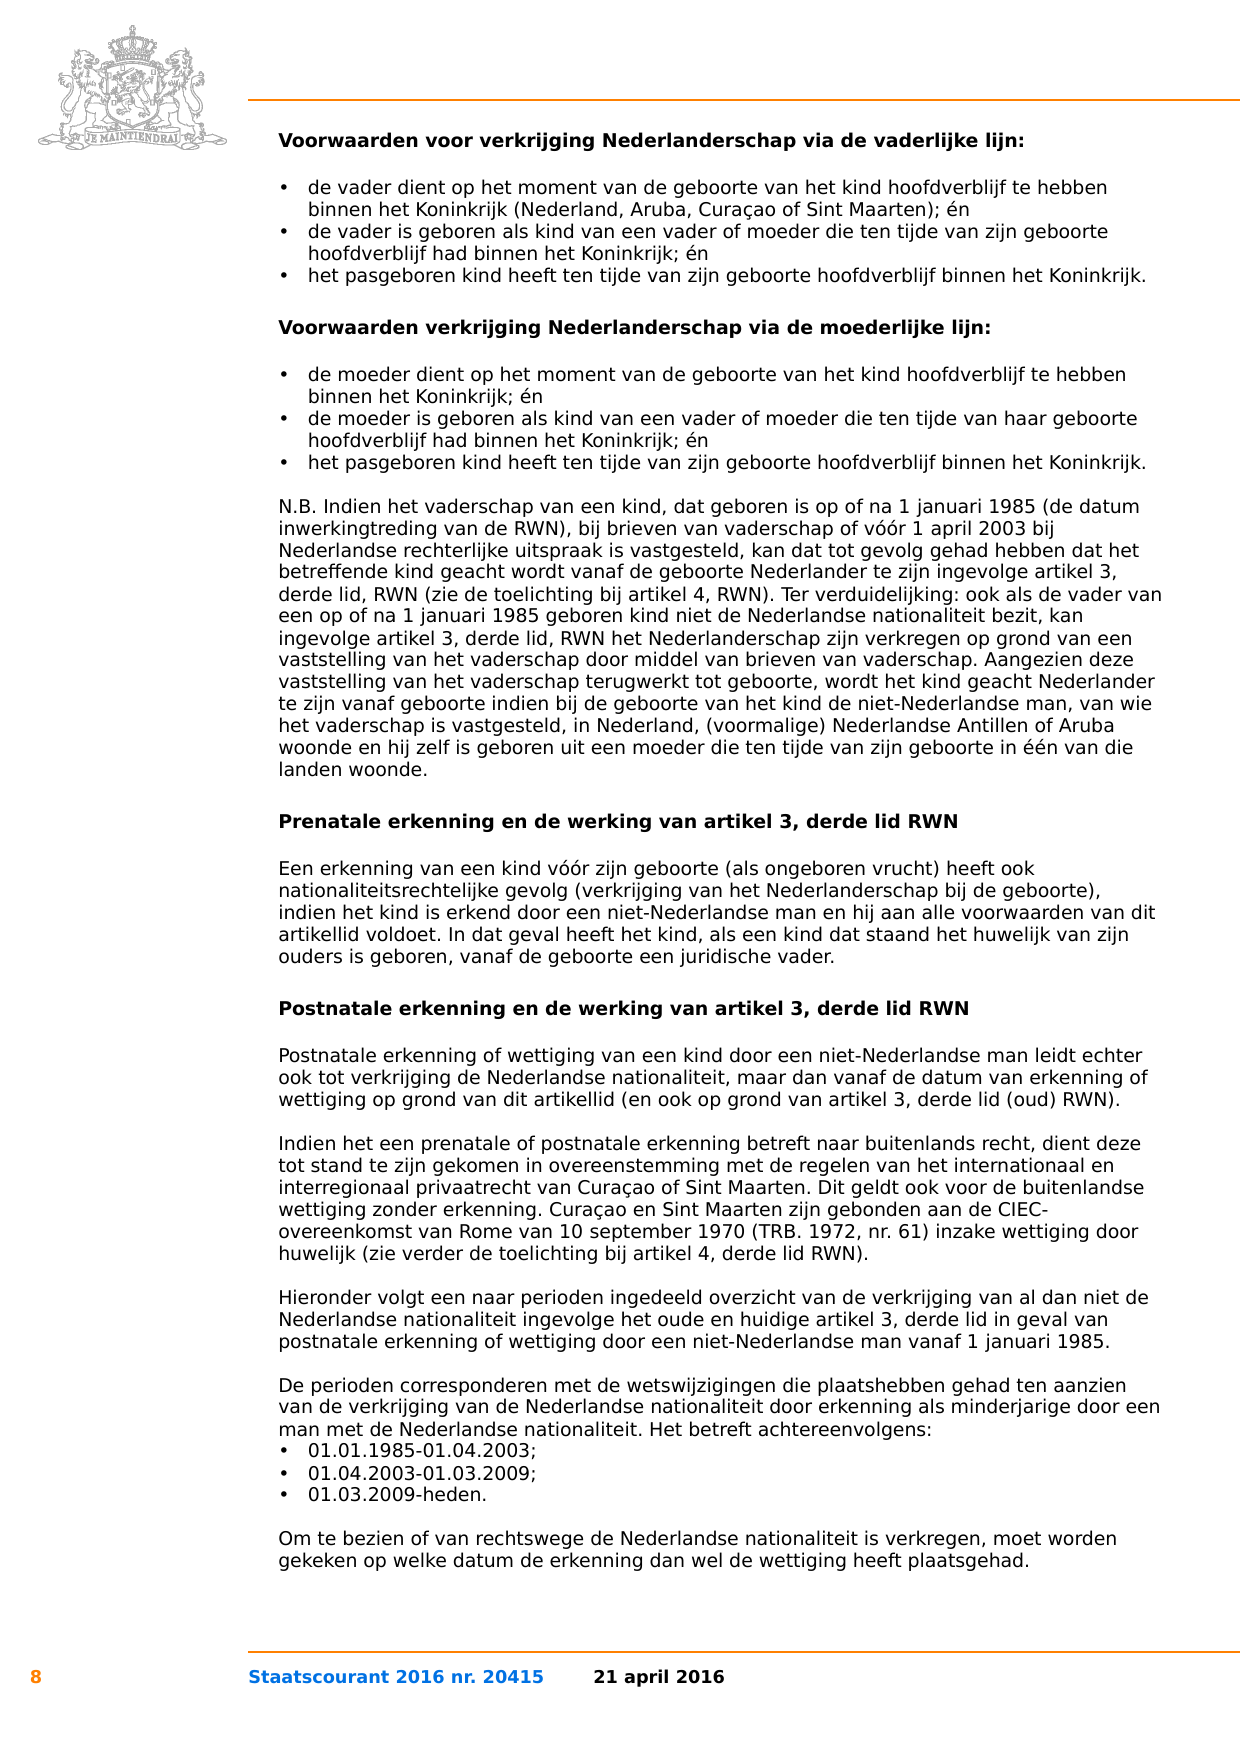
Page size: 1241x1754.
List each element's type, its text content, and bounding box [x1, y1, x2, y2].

text Om te bezien of van rechtswege de Nederlandse nationaliteit is verkregen, moet worden gekeken op welke datum de erkenning dan wel de wettiging heeft plaatsgehad. [278, 1528, 1163, 1572]
subtitle Postnatale erkenning en de werking van artikel 3, derde lid RWN [278, 998, 1163, 1020]
text Indien het een prenatale of postnatale erkenning betreft naar buitenlands recht, dient deze tot stand te zijn gekomen in overeenstemming met de regelen van het internationaal en interregionaal privaatrecht van Curaçao of Sint Maarten. Dit geldt ook voor de buitenlandse wettiging zonder erkenning. Curaçao en Sint Maarten zijn gebonden aan de CIEC-overeenkomst van Rome van 10 september 1970 (TRB. 1972, nr. 61) inzake wettiging door huwelijk (zie verder de toelichting bij artikel 4, derde lid RWN). [278, 1133, 1163, 1265]
text • 01.04.2003-01.03.2009; [278, 1462, 1163, 1484]
subtitle Voorwaarden voor verkrijging Nederlanderschap via de vaderlijke lijn: [278, 130, 1163, 152]
subtitle Voorwaarden verkrijging Nederlanderschap via de moederlijke lijn: [278, 317, 1163, 339]
picture [38, 25, 227, 150]
text • 01.03.2009-heden. [278, 1484, 1163, 1506]
text De perioden corresponderen met de wetswijzigingen die plaatshebben gehad ten aanzien van de verkrijging van de Nederlandse nationaliteit door erkenning als minderjarige door een man met de Nederlandse nationaliteit. Het betreft achtereenvolgens: [278, 1374, 1163, 1440]
text • de moeder dient op het moment van de geboorte van het kind hoofdverblijf te hebben binnen het Koninkrijk; én [278, 364, 1163, 408]
text • het pasgeboren kind heeft ten tijde van zijn geboorte hoofdverblijf binnen het Koninkrijk. [278, 452, 1163, 474]
text • de vader dient op het moment van de geboorte van het kind hoofdverblijf te hebben binnen het Koninkrijk (Nederland, Aruba, Curaçao of Sint Maarten); én [278, 177, 1163, 221]
text • de moeder is geboren als kind van een vader of moeder die ten tijde van haar geboorte hoofdverblijf had binnen het Koninkrijk; én [278, 408, 1163, 452]
text Een erkenning van een kind vóór zijn geboorte (als ongeboren vrucht) heeft ook nationaliteitsrechtelijke gevolg (verkrijging van het Nederlanderschap bij de geboorte), indien het kind is erkend door een niet-Nederlandse man en hij aan alle voorwaarden van dit artikellid voldoet. In dat geval heeft het kind, als een kind dat staand het huwelijk van zijn ouders is geboren, vanaf de geboorte een juridische vader. [278, 858, 1163, 968]
subtitle Prenatale erkenning en de werking van artikel 3, derde lid RWN [278, 811, 1163, 833]
text Postnatale erkenning of wettiging van een kind door een niet-Nederlandse man leidt echter ook tot verkrijging de Nederlandse nationaliteit, maar dan vanaf de datum van erkenning of wettiging op grond van dit artikellid (en ook op grond van artikel 3, derde lid (oud) RWN). [278, 1045, 1163, 1111]
text • 01.01.1985-01.04.2003; [278, 1440, 1163, 1462]
text • het pasgeboren kind heeft ten tijde van zijn geboorte hoofdverblijf binnen het Koninkrijk. [278, 265, 1163, 287]
text N.B. Indien het vaderschap van een kind, dat geboren is op of na 1 januari 1985 (de datum inwerkingtreding van de RWN), bij brieven van vaderschap of vóór 1 april 2003 bij Nederlandse rechterlijke uitspraak is vastgesteld, kan dat tot gevolg gehad hebben dat het betreffende kind geacht wordt vanaf de geboorte Nederlander te zijn ingevolge artikel 3, derde lid, RWN (zie de toelichting bij artikel 4, RWN). Ter verduidelijking: ook als de vader van een op of na 1 januari 1985 geboren kind niet de Nederlandse nationaliteit bezit, kan ingevolge artikel 3, derde lid, RWN het Nederlanderschap zijn verkregen op grond van een vaststelling van het vaderschap door middel van brieven van vaderschap. Aangezien deze vaststelling van het vaderschap terugwerkt tot geboorte, wordt het kind geacht Nederlander te zijn vanaf geboorte indien bij de geboorte van het kind de niet-Nederlandse man, van wie het vaderschap is vastgesteld, in Nederland, (voormalige) Nederlandse Antillen of Aruba woonde en hij zelf is geboren uit een moeder die ten tijde van zijn geboorte in één van die landen woonde. [278, 496, 1163, 781]
text Hieronder volgt een naar perioden ingedeeld overzicht van de verkrijging van al dan niet de Nederlandse nationaliteit ingevolge het oude en huidige artikel 3, derde lid in geval van postnatale erkenning of wettiging door een niet-Nederlandse man vanaf 1 januari 1985. [278, 1287, 1163, 1353]
text • de vader is geboren als kind van een vader of moeder die ten tijde van zijn geboorte hoofdverblijf had binnen het Koninkrijk; én [278, 221, 1163, 265]
